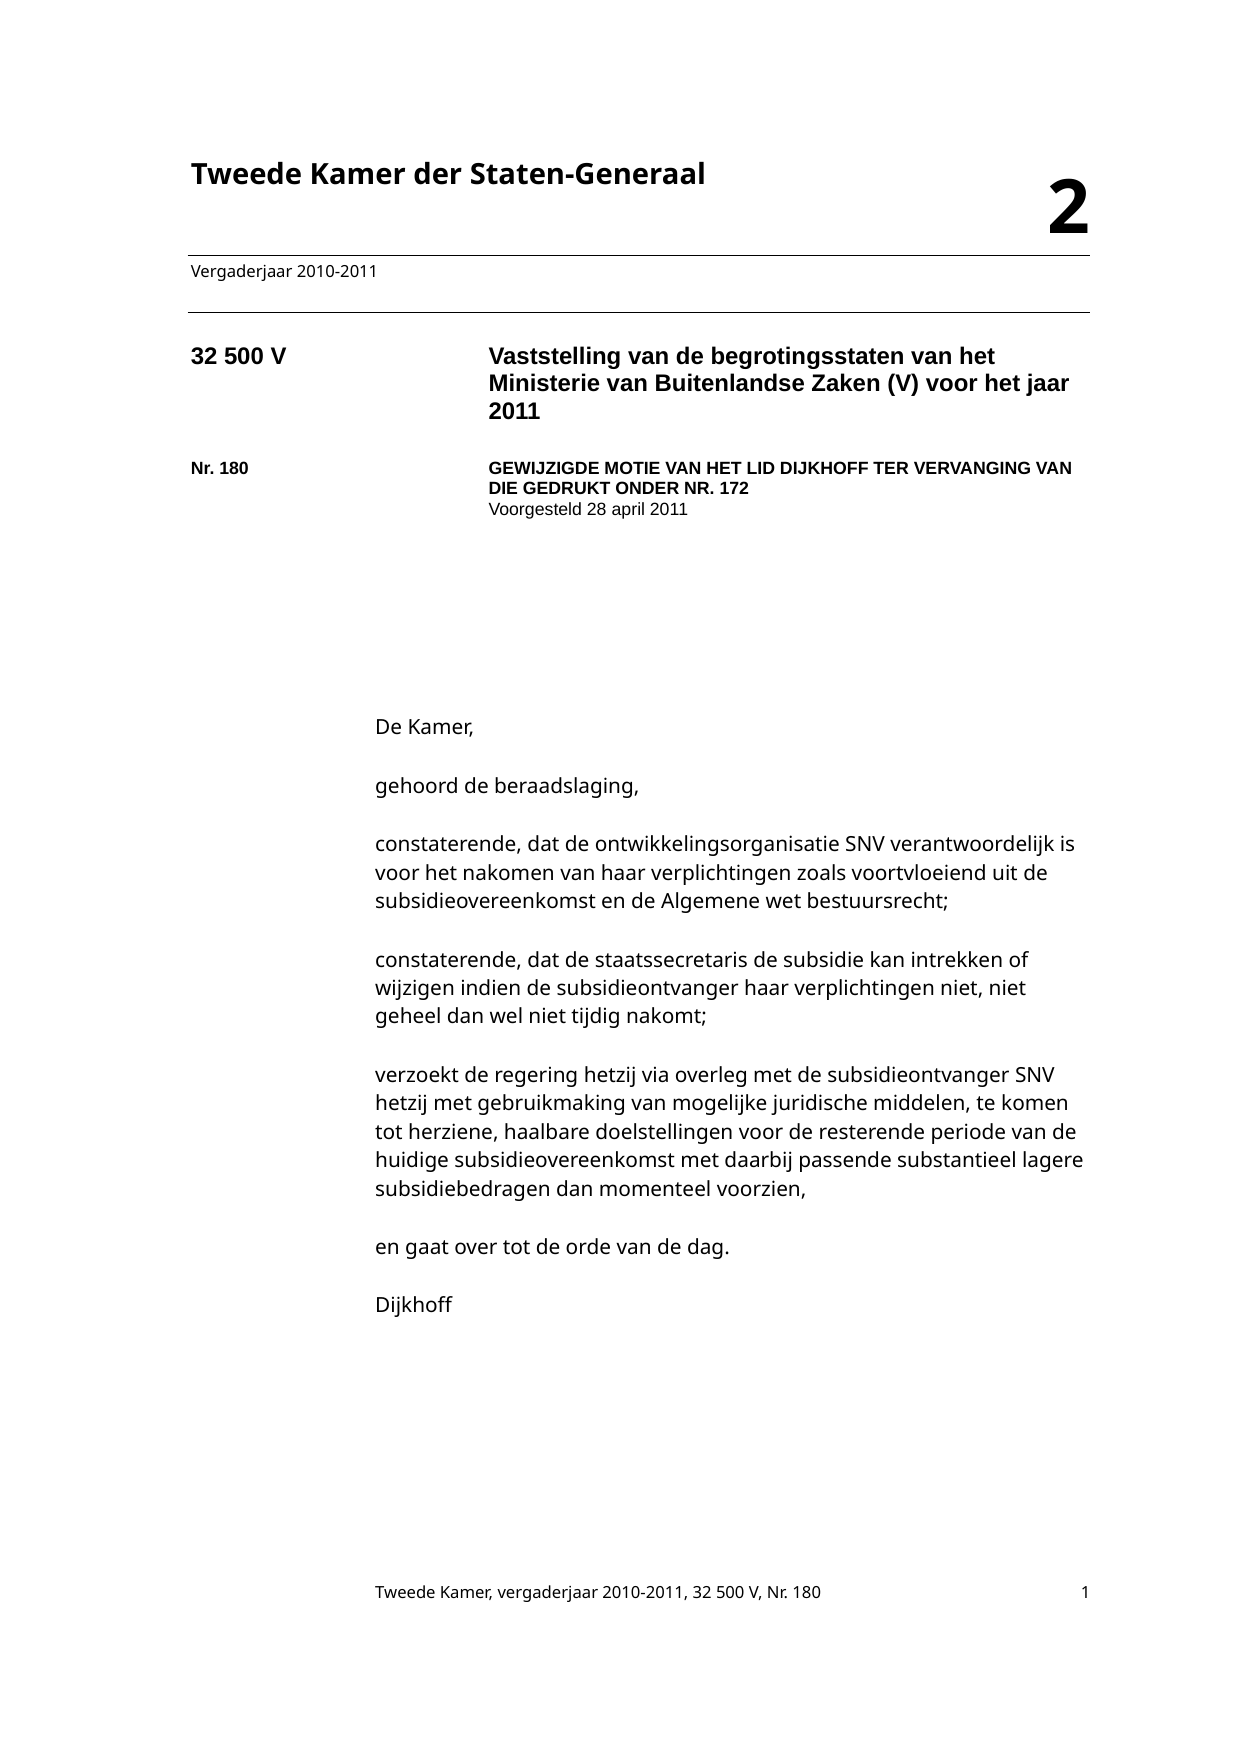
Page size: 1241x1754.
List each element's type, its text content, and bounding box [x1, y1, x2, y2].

text constaterende, dat de ontwikkelingsorganisatie SNV verantwoordelijk is voor het nakomen van haar verplichtingen zoals voortvloeiend uit de subsidieovereenkomst en de Algemene wet bestuursrecht; [375, 829, 1090, 915]
text verzoekt de regering hetzij via overleg met de subsidieontvanger SNV hetzij met gebruikmaking van mogelijke juridische middelen, te komen tot herziene, haalbare doelstellingen voor de resterende periode van de huidige subsidieovereenkomst met daarbij passende substantieel lagere subsidiebedragen dan momenteel voorzien, [375, 1060, 1090, 1202]
text constaterende, dat de staatssecretaris de subsidie kan intrekken of wijzigen indien de subsidieontvanger haar verplichtingen niet, niet geheel dan wel niet tijdig nakomt; [375, 945, 1090, 1030]
table_cell Vaststelling van de begrotingsstaten van het Ministerie van Buitenlandse Zaken (V) voor het jaar 2011 [485, 339, 1090, 454]
table_header 2 [910, 150, 1090, 255]
table_cell GEWIJZIGDE MOTIE VAN HET LID DIJKHOFF TER VERVANGING VAN DIE GEDRUKT ONDER NR. 172 Voorgesteld 28 april 2011 [485, 455, 1090, 594]
text en gaat over tot de orde van de dag. [375, 1232, 1090, 1261]
table_cell Vergaderjaar 2010-2011 [188, 256, 485, 312]
table_cell [485, 313, 1090, 339]
table_header Tweede Kamer der Staten-Generaal [188, 150, 909, 255]
text Dijkhoff [375, 1291, 1090, 1319]
table_cell [485, 256, 1090, 312]
text De Kamer, [375, 712, 1090, 741]
text gehoord de beraadslaging, [375, 771, 1090, 799]
table_cell [188, 313, 485, 339]
table_cell Nr. 180 [188, 455, 485, 594]
table_cell 32 500 V [188, 339, 485, 454]
